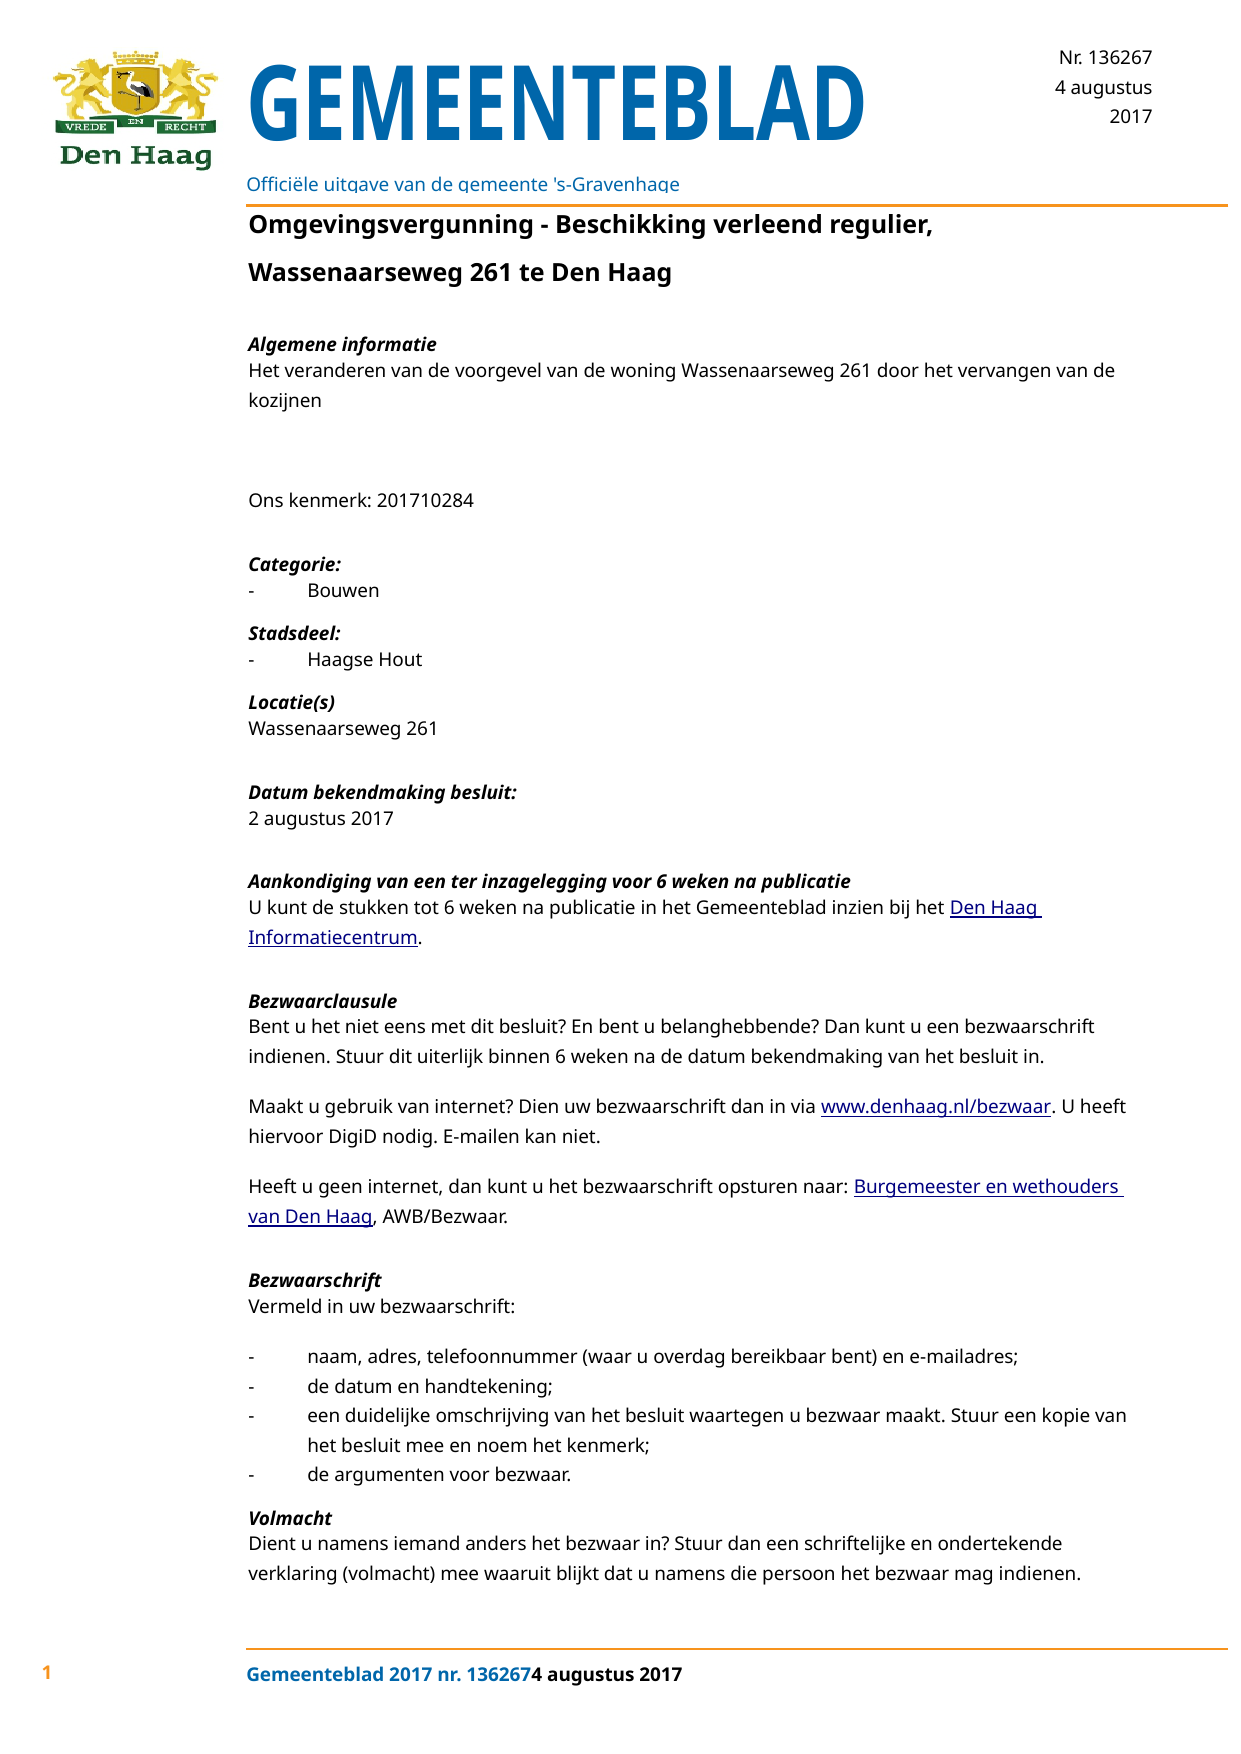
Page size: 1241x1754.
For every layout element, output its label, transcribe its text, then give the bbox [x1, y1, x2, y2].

list een duidelijke omschrijving van het besluit waartegen u bezwaar maakt. Stuur een kopie van het besluit mee en noem het kenmerk; [248, 1402, 1152, 1458]
text Ons kenmerk: 201710284 [248, 488, 1152, 513]
text Dient u namens iemand anders het bezwaar in? Stuur dan een schriftelijke en ondertekende verklaring (volmacht) mee waaruit blijkt dat u namens die persoon het bezwaar mag indienen. [248, 1531, 1152, 1586]
list Haagse Hout [248, 646, 1152, 672]
text Bezwaarschrift [248, 1267, 1152, 1293]
text Stadsdeel: [248, 620, 1152, 646]
text Locatie(s) [248, 689, 1152, 715]
list naam, adres, telefoonnummer (waar u overdag bereikbaar bent) en e-mailadres; [248, 1343, 1152, 1369]
text Vermeld in uw bezwaarschrift: [248, 1293, 1152, 1319]
text Aankondiging van een ter inzagelegging voor 6 weken na publicatie [248, 869, 1152, 894]
list de argumenten voor bezwaar. [248, 1462, 1152, 1487]
text Het veranderen van de voorgevel van de woning Wassenaarseweg 261 door het vervangen van de kozijnen [248, 357, 1152, 412]
text Heeft u geen internet, dan kunt u het bezwaarschrift opsturen naar: Burgemeester en wethouders van Den Haag, AWB/Bezwaar. [248, 1174, 1152, 1229]
text Maakt u gebruik van internet? Dien uw bezwaarschrift dan in via www.denhaag.nl/bezwaar. U heeft hiervoor DigiD nodig. E-mailen kan niet. [248, 1094, 1152, 1149]
text Datum bekendmaking besluit: [248, 779, 1152, 805]
text Wassenaarseweg 261 [248, 715, 1152, 741]
text Algemene informatie [248, 331, 1152, 357]
list de datum en handtekening; [248, 1373, 1152, 1399]
text U kunt de stukken tot 6 weken na publicatie in het Gemeenteblad inzien bij het Den Haag Informatiecentrum. [248, 894, 1152, 950]
text Categorie: [248, 552, 1152, 577]
list Bouwen [248, 577, 1152, 603]
picture [41, 47, 231, 172]
text Bezwaarclausule [248, 988, 1152, 1014]
text Omgevingsvergunning - Beschikking verleend regulier, Wassenaarseweg 261 te Den Haag [248, 207, 1152, 288]
text Bent u het niet eens met dit besluit? En bent u belanghebbende? Dan kunt u een bezwaarschrift indienen. Stuur dit uiterlijk binnen 6 weken na de datum bekendmaking van het besluit in. [248, 1014, 1152, 1069]
text 2 augustus 2017 [248, 805, 1152, 830]
text Volmacht [248, 1505, 1152, 1531]
